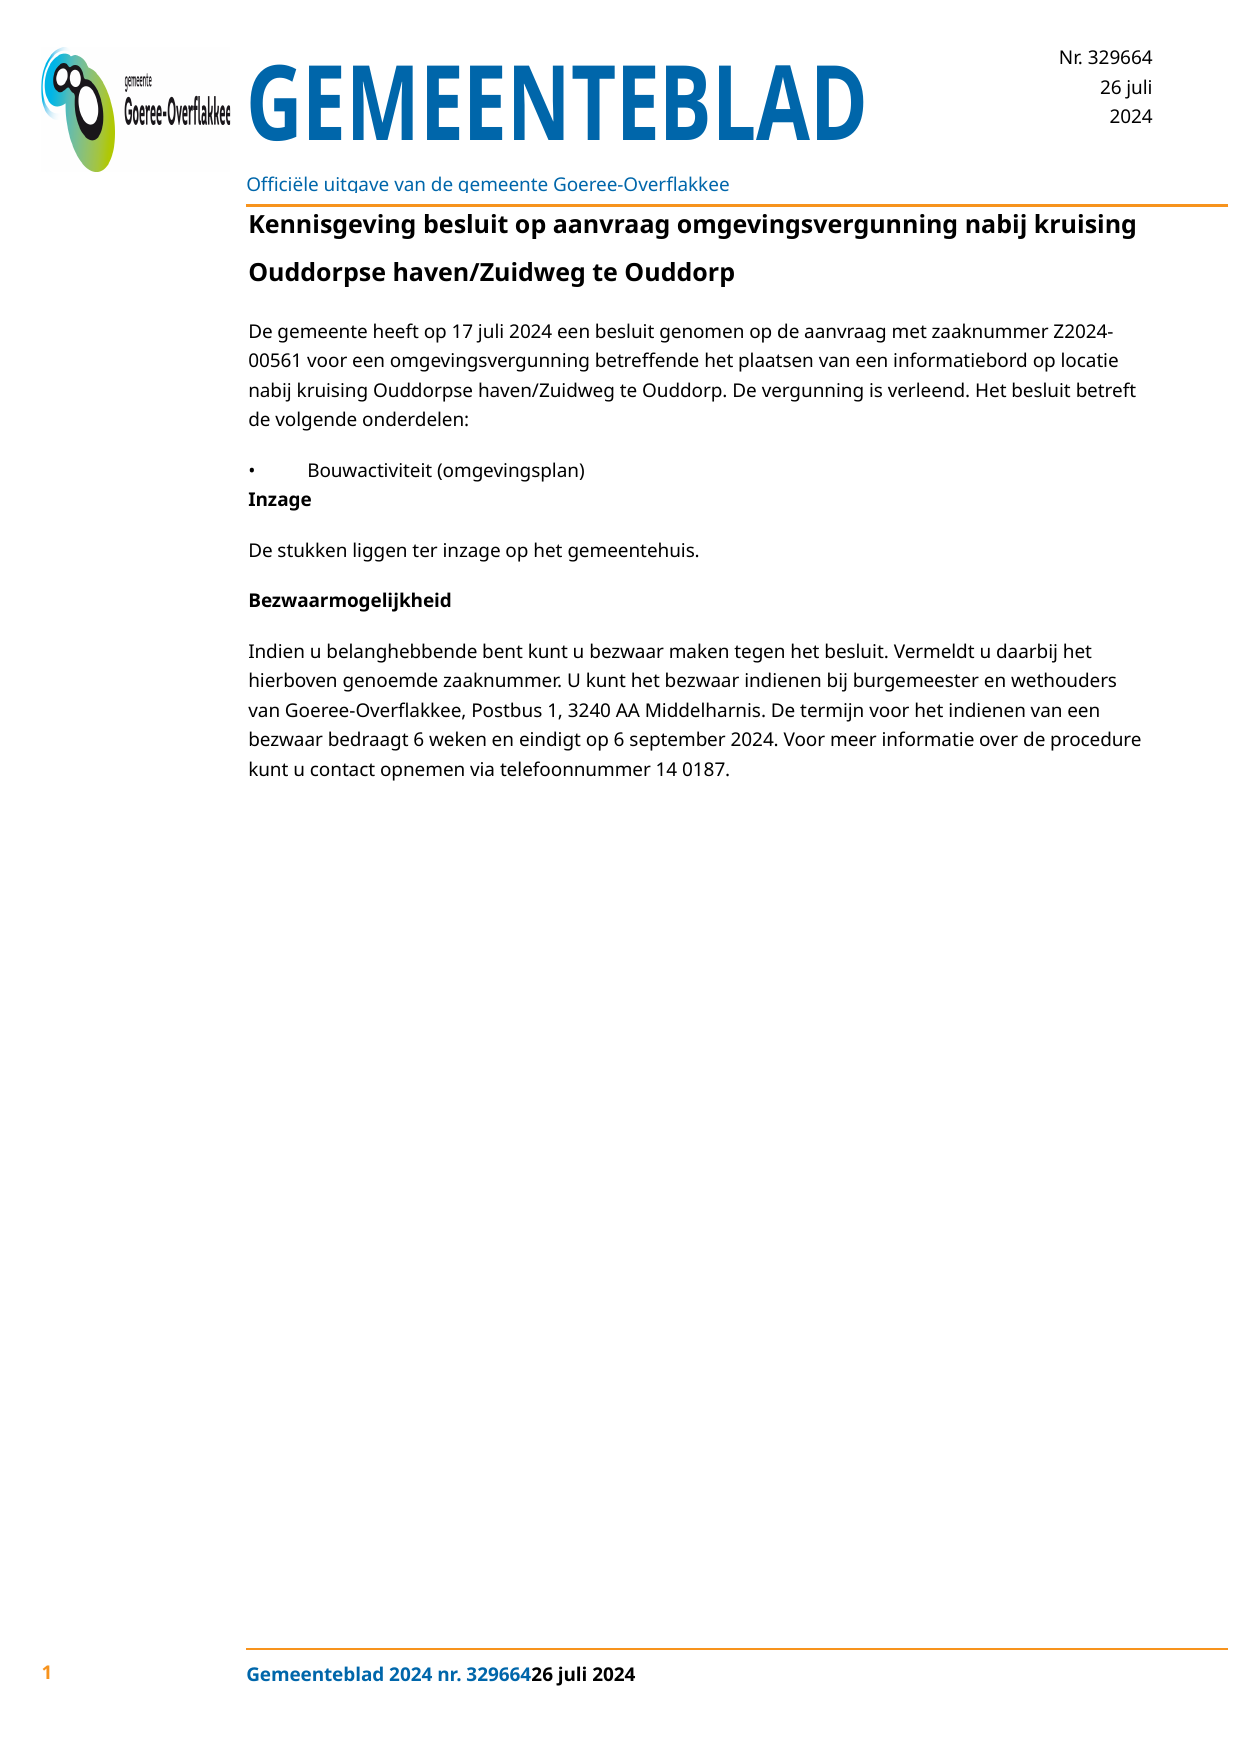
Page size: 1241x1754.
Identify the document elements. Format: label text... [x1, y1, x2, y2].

text Kennisgeving besluit op aanvraag omgevingsvergunning nabij kruising Ouddorpse haven/Zuidweg te Ouddorp [248, 207, 1152, 288]
text De stukken liggen ter inzage op het gemeentehuis. [248, 537, 1152, 563]
text Inzage [248, 487, 1152, 512]
list Bouwactiviteit (omgevingsplan) [248, 457, 1152, 483]
text Indien u belanghebbende bent kunt u bezwaar maken tegen het besluit. Vermeldt u daarbij het hierboven genoemde zaaknummer. U kunt het bezwaar indienen bij burgemeester en wethouders van Goeree-Overflakkee, Postbus 1, 3240 AA Middelharnis. De termijn voor het indienen van een bezwaar bedraagt 6 weken en eindigt op 6 september 2024. Voor meer informatie over de procedure kunt u contact opnemen via telefoonnummer 14 0187. [248, 638, 1152, 782]
text De gemeente heeft op 17 juli 2024 een besluit genomen op de aanvraag met zaaknummer Z2024-00561 voor een omgevingsvergunning betreffende het plaatsen van een informatiebord op locatie nabij kruising Ouddorpse haven/Zuidweg te Ouddorp. De vergunning is verleend. Het besluit betreft de volgende onderdelen: [248, 318, 1152, 432]
text Bezwaarmogelijkheid [248, 587, 1152, 613]
picture [41, 47, 231, 172]
